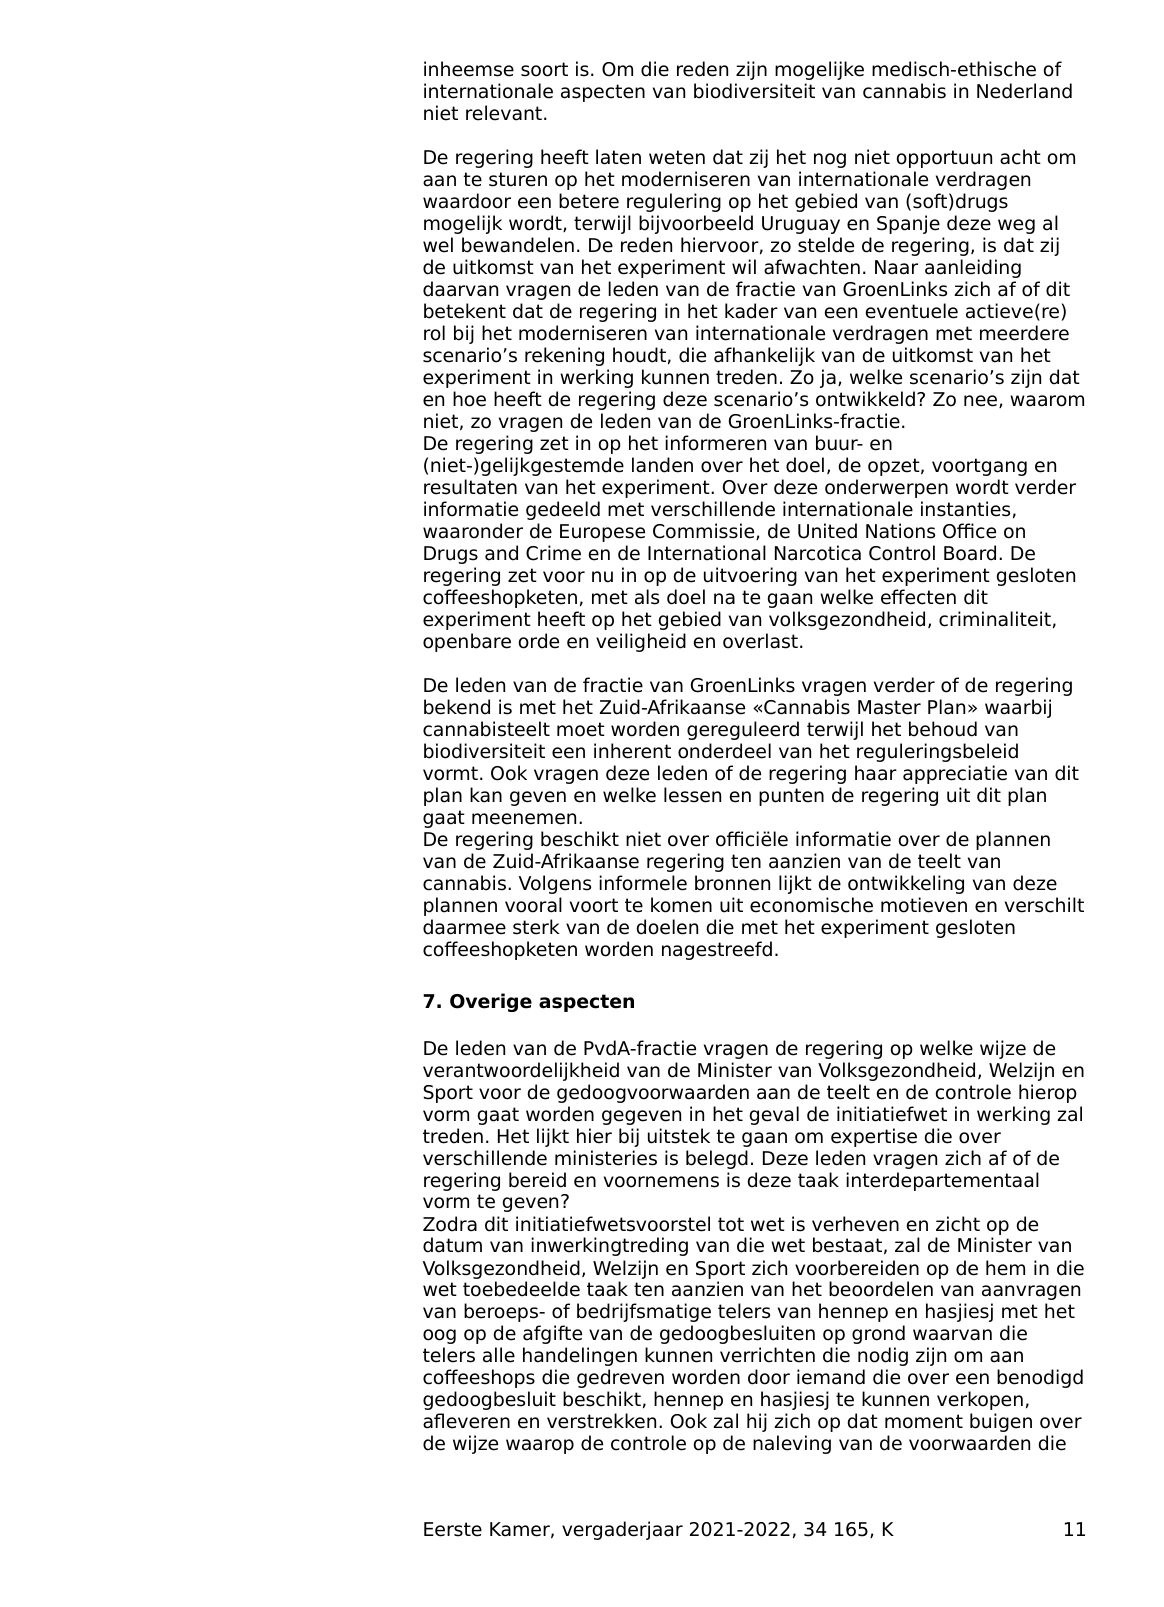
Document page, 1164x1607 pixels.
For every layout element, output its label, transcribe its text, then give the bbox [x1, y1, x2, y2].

subtitle 7. Overige aspecten [422, 991, 1087, 1013]
text De leden van de PvdA-fractie vragen de regering op welke wijze de verantwoordelijkheid van de Minister van Volksgezondheid, Welzijn en Sport voor de gedoogvoorwaarden aan de teelt en de controle hierop vorm gaat worden gegeven in het geval de initiatiefwet in werking zal treden. Het lijkt hier bij uitstek te gaan om expertise die over verschillende ministeries is belegd. Deze leden vragen zich af of de regering bereid en voornemens is deze taak interdepartementaal vorm te geven? [422, 1038, 1087, 1213]
text De regering heeft laten weten dat zij het nog niet opportuun acht om aan te sturen op het moderniseren van internationale verdragen waardoor een betere regulering op het gebied van (soft)drugs mogelijk wordt, terwijl bijvoorbeeld Uruguay en Spanje deze weg al wel bewandelen. De reden hiervoor, zo stelde de regering, is dat zij de uitkomst van het experiment wil afwachten. Naar aanleiding daarvan vragen de leden van de fractie van GroenLinks zich af of dit betekent dat de regering in het kader van een eventuele actieve(re) rol bij het moderniseren van internationale verdragen met meerdere scenario’s rekening houdt, die afhankelijk van de uitkomst van het experiment in werking kunnen treden. Zo ja, welke scenario’s zijn dat en hoe heeft de regering deze scenario’s ontwikkeld? Zo nee, waarom niet, zo vragen de leden van de GroenLinks-fractie. [422, 147, 1087, 433]
text De regering beschikt niet over officiële informatie over de plannen van de Zuid-Afrikaanse regering ten aanzien van de teelt van cannabis. Volgens informele bronnen lijkt de ontwikkeling van deze plannen vooral voort te komen uit economische motieven en verschilt daarmee sterk van de doelen die met het experiment gesloten coffeeshopketen worden nagestreefd. [422, 829, 1087, 961]
text De regering zet in op het informeren van buur- en (niet-)gelijkgestemde landen over het doel, de opzet, voortgang en resultaten van het experiment. Over deze onderwerpen wordt verder informatie gedeeld met verschillende internationale instanties, waaronder de Europese Commissie, de United Nations Office on Drugs and Crime en de International Narcotica Control Board. De regering zet voor nu in op de uitvoering van het experiment gesloten coffeeshopketen, met als doel na te gaan welke effecten dit experiment heeft op het gebied van volksgezondheid, criminaliteit, openbare orde en veiligheid en overlast. [422, 433, 1087, 653]
text De leden van de fractie van GroenLinks vragen verder of de regering bekend is met het Zuid-Afrikaanse «Cannabis Master Plan» waarbij cannabisteelt moet worden gereguleerd terwijl het behoud van biodiversiteit een inherent onderdeel van het reguleringsbeleid vormt. Ook vragen deze leden of de regering haar appreciatie van dit plan kan geven en welke lessen en punten de regering uit dit plan gaat meenemen. [422, 675, 1087, 829]
text Zodra dit initiatiefwetsvoorstel tot wet is verheven en zicht op de datum van inwerkingtreding van die wet bestaat, zal de Minister van Volksgezondheid, Welzijn en Sport zich voorbereiden op de hem in die wet toebedeelde taak ten aanzien van het beoordelen van aanvragen van beroeps- of bedrijfsmatige telers van hennep en hasjiesj met het oog op de afgifte van de gedoogbesluiten op grond waarvan die telers alle handelingen kunnen verrichten die nodig zijn om aan coffeeshops die gedreven worden door iemand die over een benodigd gedoogbesluit beschikt, hennep en hasjiesj te kunnen verkopen, afleveren en verstrekken. Ook zal hij zich op dat moment buigen over de wijze waarop de controle op de naleving van de voorwaarden die [422, 1213, 1087, 1455]
text inheemse soort is. Om die reden zijn mogelijke medisch-ethische of internationale aspecten van biodiversiteit van cannabis in Nederland niet relevant. [422, 59, 1087, 125]
